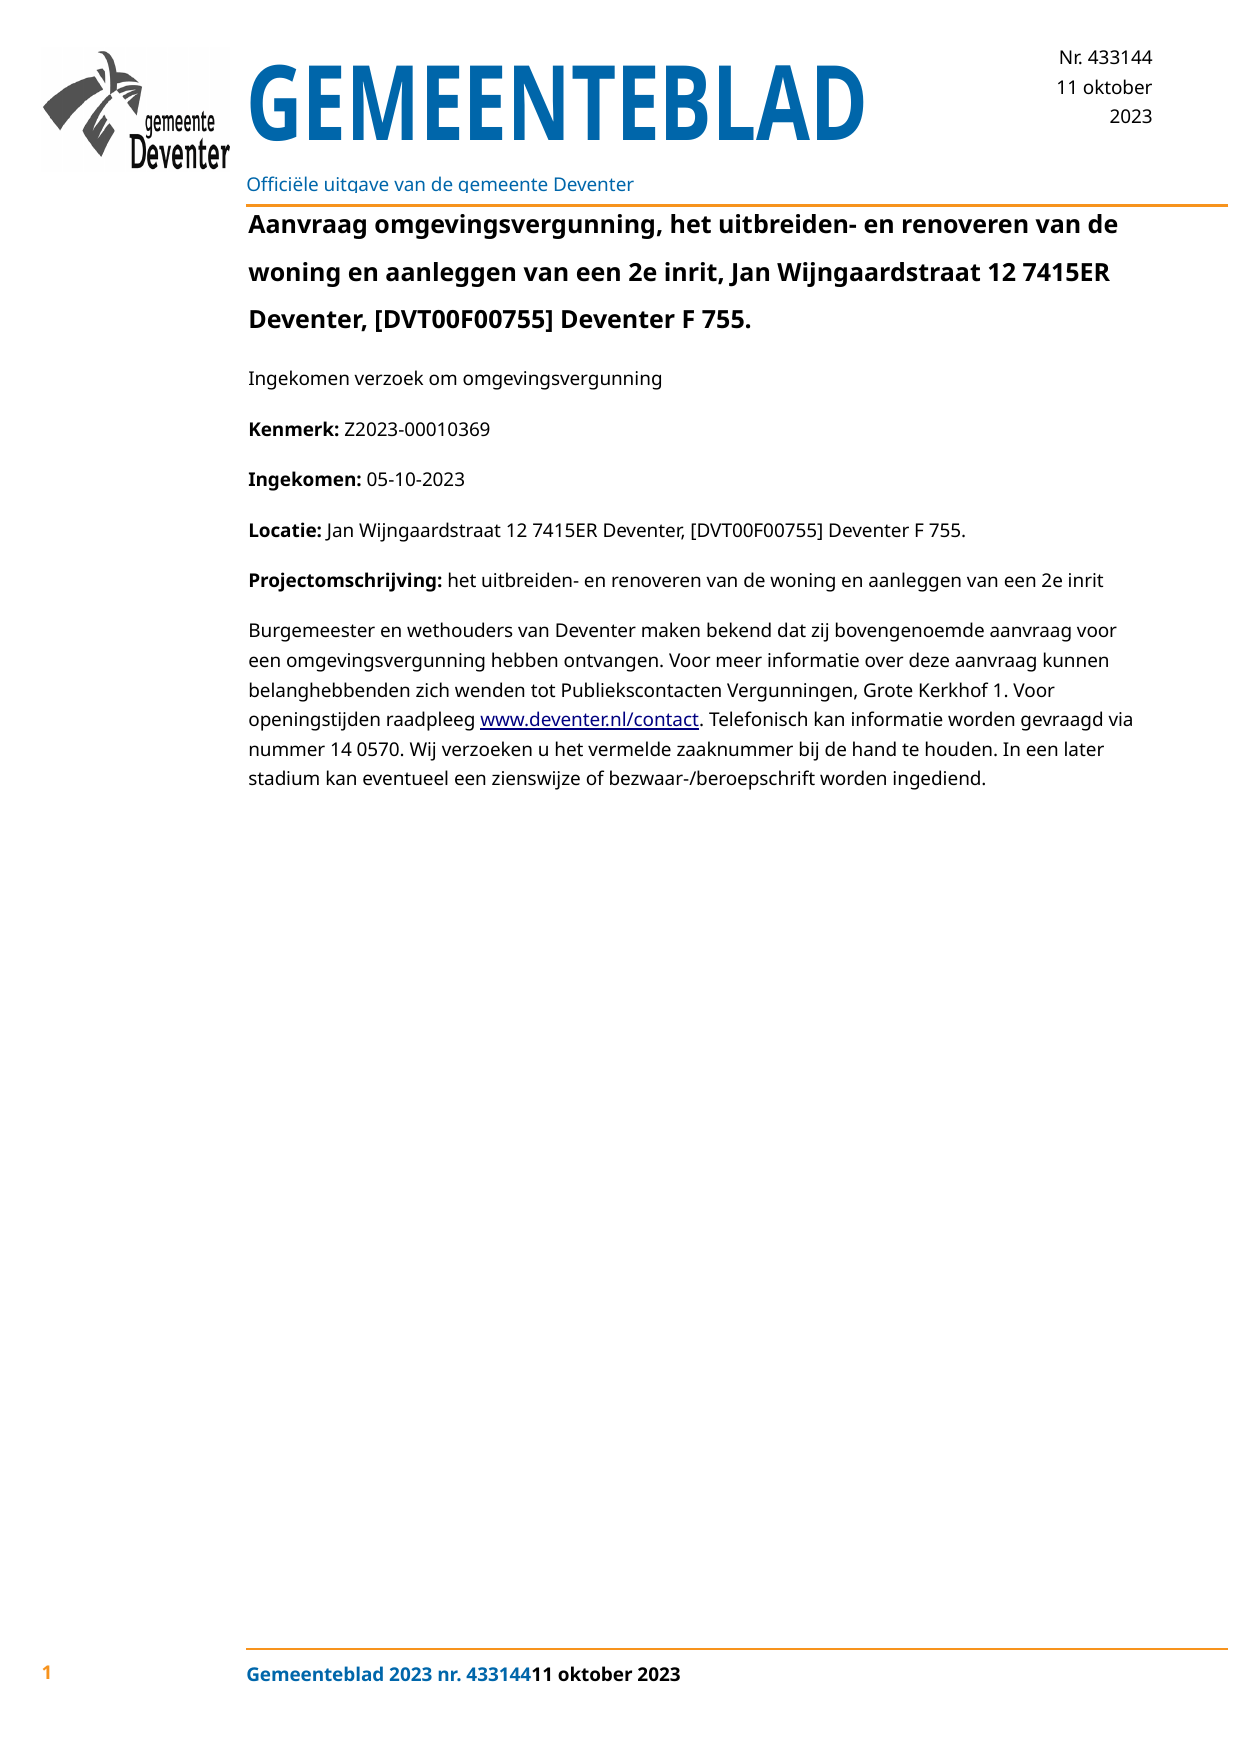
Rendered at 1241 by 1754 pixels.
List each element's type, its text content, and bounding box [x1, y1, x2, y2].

picture [41, 47, 231, 172]
text Projectomschrijving: het uitbreiden- en renoveren van de woning en aanleggen van een 2e inrit [248, 567, 1152, 593]
text Kenmerk: Z2023-00010369 [248, 416, 1152, 442]
text Locatie: Jan Wijngaardstraat 12 7415ER Deventer, [DVT00F00755] Deventer F 755. [248, 517, 1152, 542]
text Aanvraag omgevingsvergunning, het uitbreiden- en renoveren van de woning en aanleggen van een 2e inrit, Jan Wijngaardstraat 12 7415ER Deventer, [DVT00F00755] Deventer F 755. [248, 207, 1152, 336]
text Burgemeester en wethouders van Deventer maken bekend dat zij bovengenoemde aanvraag voor een omgevingsvergunning hebben ontvangen. Voor meer informatie over deze aanvraag kunnen belanghebbenden zich wenden tot Publiekscontacten Vergunningen, Grote Kerkhof 1. Voor openingstijden raadpleeg www.deventer.nl/contact. Telefonisch kan informatie worden gevraagd via nummer 14 0570. Wij verzoeken u het vermelde zaaknummer bij de hand te houden. In een later stadium kan eventueel een zienswijze of bezwaar-/beroepschrift worden ingediend. [248, 618, 1152, 791]
text Ingekomen verzoek om omgevingsvergunning [248, 366, 1152, 391]
text Ingekomen: 05-10-2023 [248, 466, 1152, 492]
